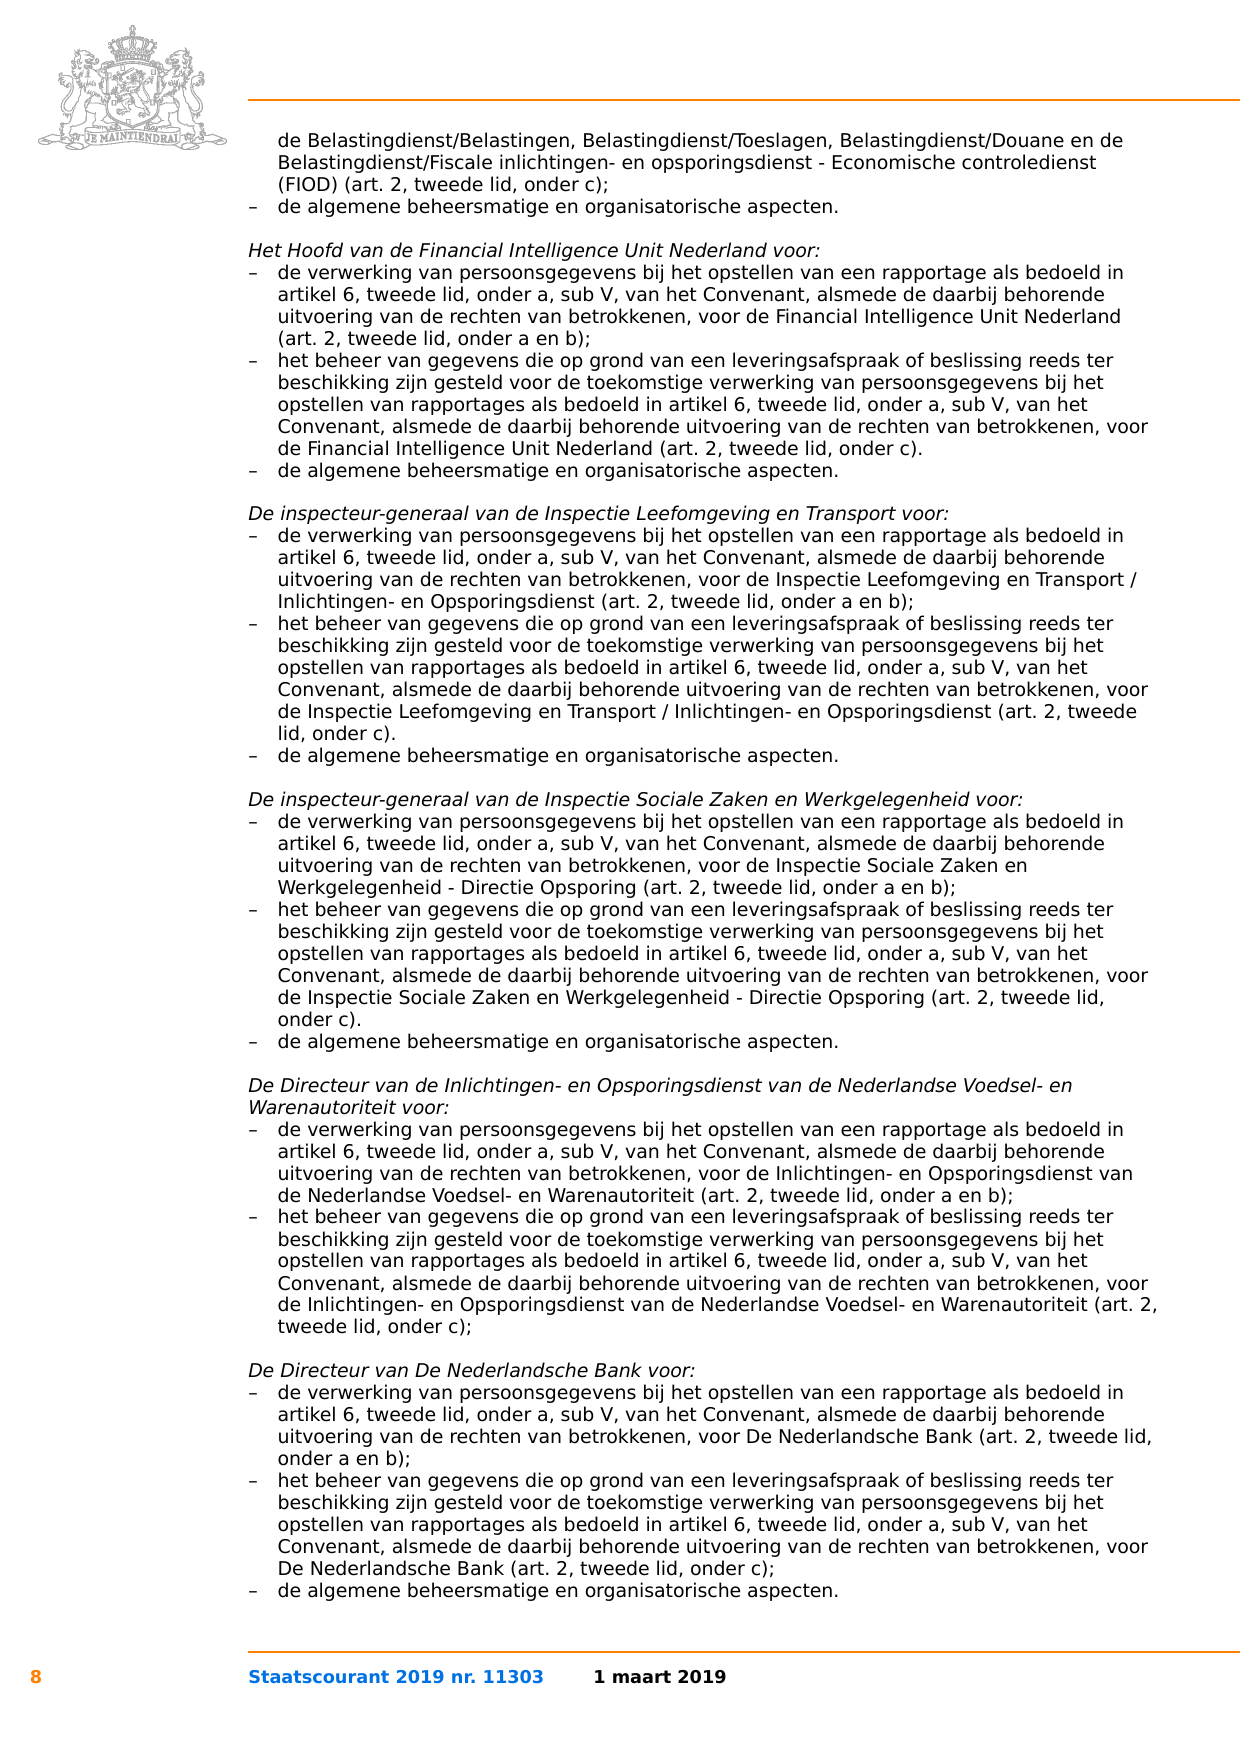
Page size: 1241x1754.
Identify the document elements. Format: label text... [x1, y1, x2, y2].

text Het Hoofd van de Financial Intelligence Unit Nederland voor: [248, 240, 1163, 262]
text – de algemene beheersmatige en organisatorische aspecten. [248, 1031, 1163, 1053]
text De inspecteur-generaal van de Inspectie Leefomgeving en Transport voor: [248, 503, 1163, 525]
text de Belastingdienst/Belastingen, Belastingdienst/Toeslagen, Belastingdienst/Douane en de Belastingdienst/Fiscale inlichtingen- en opsporingsdienst - Economische controledienst (FIOD) (art. 2, tweede lid, onder c); [248, 130, 1163, 196]
text – de algemene beheersmatige en organisatorische aspecten. [248, 1580, 1163, 1602]
text De Directeur van De Nederlandsche Bank voor: [248, 1360, 1163, 1382]
text – het beheer van gegevens die op grond van een leveringsafspraak of beslissing reeds ter beschikking zijn gesteld voor de toekomstige verwerking van persoonsgegevens bij het opstellen van rapportages als bedoeld in artikel 6, tweede lid, onder a, sub V, van het Convenant, alsmede de daarbij behorende uitvoering van de rechten van betrokkenen, voor de Inlichtingen- en Opsporingsdienst van de Nederlandse Voedsel- en Warenautoriteit (art. 2, tweede lid, onder c); [248, 1206, 1163, 1338]
text – de verwerking van persoonsgegevens bij het opstellen van een rapportage als bedoeld in artikel 6, tweede lid, onder a, sub V, van het Convenant, alsmede de daarbij behorende uitvoering van de rechten van betrokkenen, voor De Nederlandsche Bank (art. 2, tweede lid, onder a en b); [248, 1382, 1163, 1470]
picture [38, 25, 227, 150]
text – de algemene beheersmatige en organisatorische aspecten. [248, 459, 1163, 481]
text – het beheer van gegevens die op grond van een leveringsafspraak of beslissing reeds ter beschikking zijn gesteld voor de toekomstige verwerking van persoonsgegevens bij het opstellen van rapportages als bedoeld in artikel 6, tweede lid, onder a, sub V, van het Convenant, alsmede de daarbij behorende uitvoering van de rechten van betrokkenen, voor de Financial Intelligence Unit Nederland (art. 2, tweede lid, onder c). [248, 349, 1163, 459]
text – de verwerking van persoonsgegevens bij het opstellen van een rapportage als bedoeld in artikel 6, tweede lid, onder a, sub V, van het Convenant, alsmede de daarbij behorende uitvoering van de rechten van betrokkenen, voor de Inspectie Sociale Zaken en Werkgelegenheid - Directie Opsporing (art. 2, tweede lid, onder a en b); [248, 811, 1163, 899]
text – het beheer van gegevens die op grond van een leveringsafspraak of beslissing reeds ter beschikking zijn gesteld voor de toekomstige verwerking van persoonsgegevens bij het opstellen van rapportages als bedoeld in artikel 6, tweede lid, onder a, sub V, van het Convenant, alsmede de daarbij behorende uitvoering van de rechten van betrokkenen, voor de Inspectie Sociale Zaken en Werkgelegenheid - Directie Opsporing (art. 2, tweede lid, onder c). [248, 899, 1163, 1031]
text – de verwerking van persoonsgegevens bij het opstellen van een rapportage als bedoeld in artikel 6, tweede lid, onder a, sub V, van het Convenant, alsmede de daarbij behorende uitvoering van de rechten van betrokkenen, voor de Financial Intelligence Unit Nederland (art. 2, tweede lid, onder a en b); [248, 262, 1163, 349]
text De Directeur van de Inlichtingen- en Opsporingsdienst van de Nederlandse Voedsel- en Warenautoriteit voor: [248, 1074, 1163, 1118]
text – het beheer van gegevens die op grond van een leveringsafspraak of beslissing reeds ter beschikking zijn gesteld voor de toekomstige verwerking van persoonsgegevens bij het opstellen van rapportages als bedoeld in artikel 6, tweede lid, onder a, sub V, van het Convenant, alsmede de daarbij behorende uitvoering van de rechten van betrokkenen, voor de Inspectie Leefomgeving en Transport / Inlichtingen- en Opsporingsdienst (art. 2, tweede lid, onder c). [248, 613, 1163, 745]
text – de algemene beheersmatige en organisatorische aspecten. [248, 745, 1163, 767]
text De inspecteur-generaal van de Inspectie Sociale Zaken en Werkgelegenheid voor: [248, 789, 1163, 811]
text – het beheer van gegevens die op grond van een leveringsafspraak of beslissing reeds ter beschikking zijn gesteld voor de toekomstige verwerking van persoonsgegevens bij het opstellen van rapportages als bedoeld in artikel 6, tweede lid, onder a, sub V, van het Convenant, alsmede de daarbij behorende uitvoering van de rechten van betrokkenen, voor De Nederlandsche Bank (art. 2, tweede lid, onder c); [248, 1470, 1163, 1580]
text – de verwerking van persoonsgegevens bij het opstellen van een rapportage als bedoeld in artikel 6, tweede lid, onder a, sub V, van het Convenant, alsmede de daarbij behorende uitvoering van de rechten van betrokkenen, voor de Inlichtingen- en Opsporingsdienst van de Nederlandse Voedsel- en Warenautoriteit (art. 2, tweede lid, onder a en b); [248, 1118, 1163, 1206]
text – de algemene beheersmatige en organisatorische aspecten. [248, 196, 1163, 218]
text – de verwerking van persoonsgegevens bij het opstellen van een rapportage als bedoeld in artikel 6, tweede lid, onder a, sub V, van het Convenant, alsmede de daarbij behorende uitvoering van de rechten van betrokkenen, voor de Inspectie Leefomgeving en Transport / Inlichtingen- en Opsporingsdienst (art. 2, tweede lid, onder a en b); [248, 525, 1163, 613]
